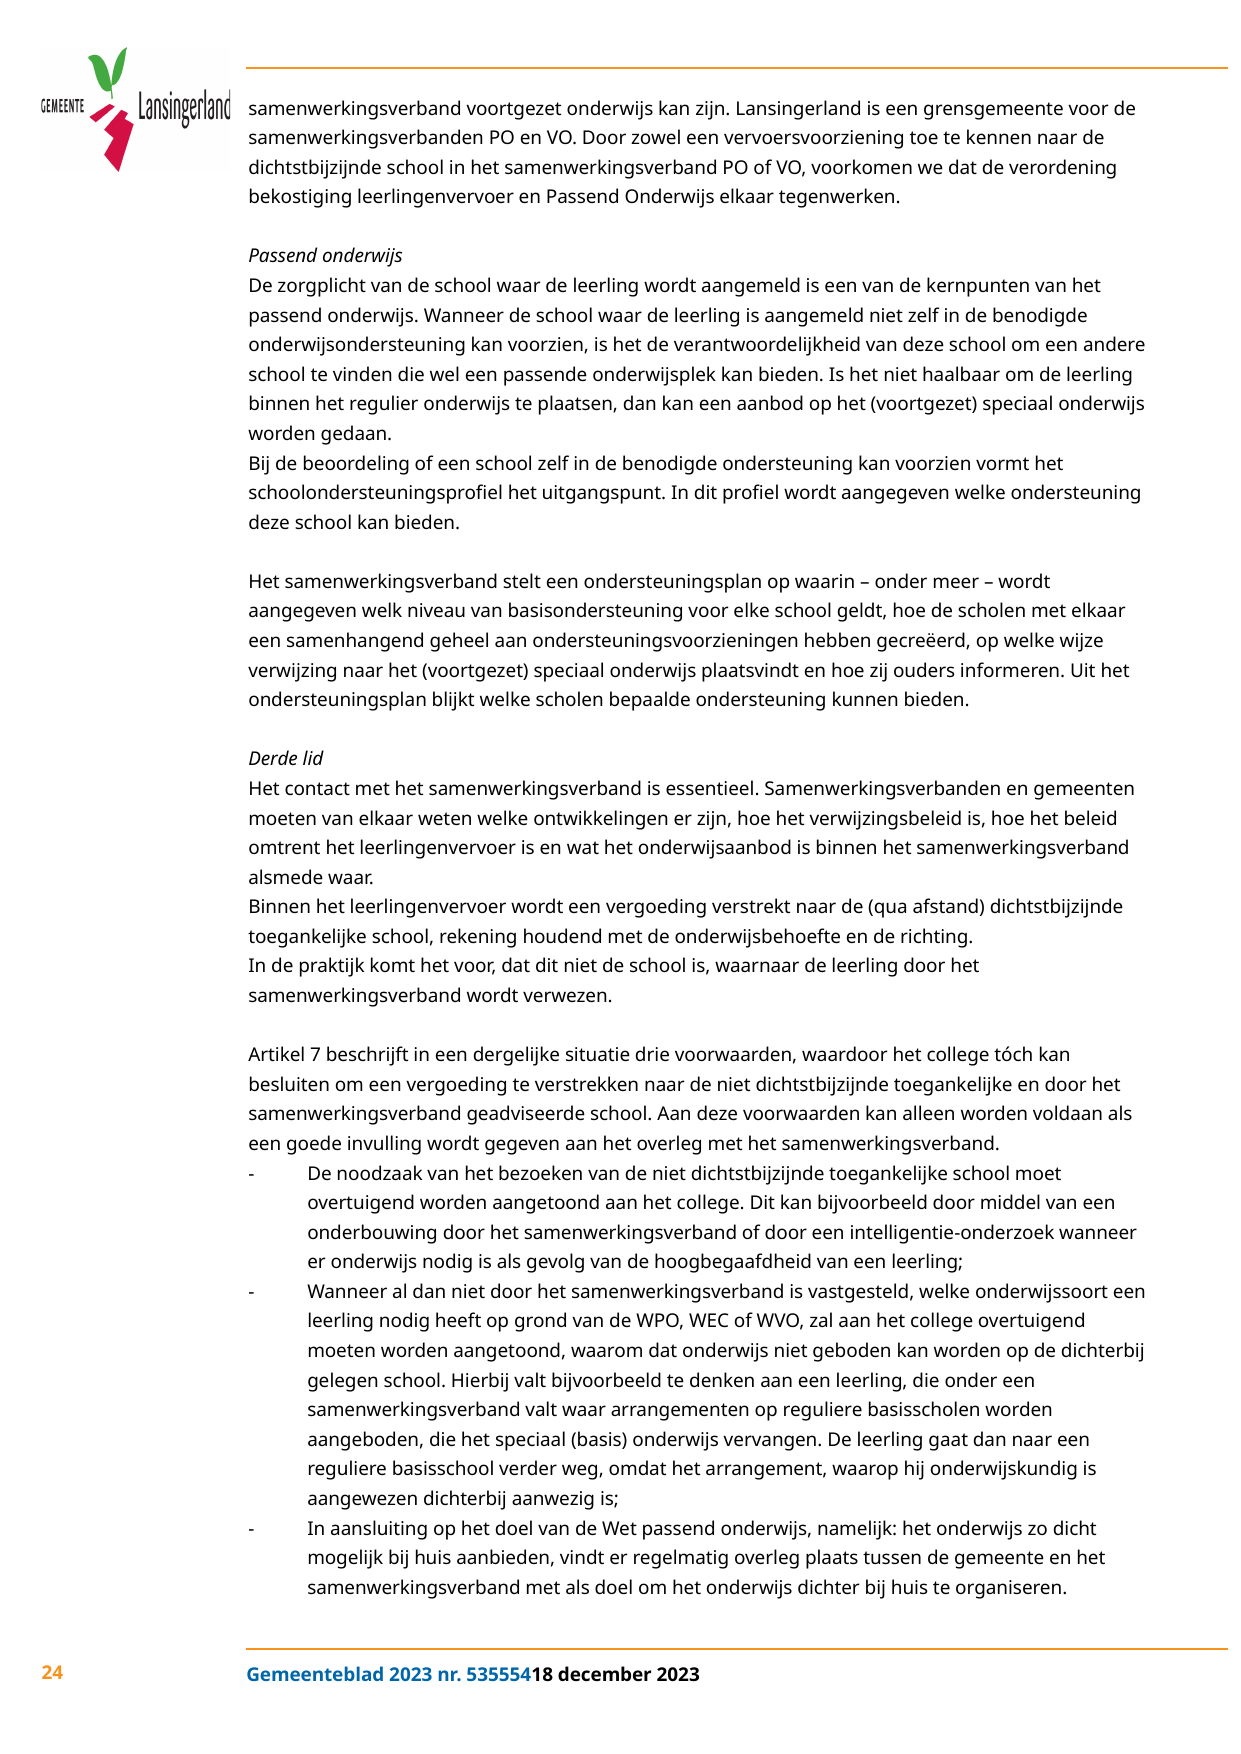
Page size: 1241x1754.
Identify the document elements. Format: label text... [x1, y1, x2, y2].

text Derde lid [248, 746, 1152, 771]
text Passend onderwijs [248, 243, 1152, 268]
list In aansluiting op het doel van de Wet passend onderwijs, namelijk: het onderwijs zo dicht mogelijk bij huis aanbieden, vindt er regelmatig overleg plaats tussen de gemeente en het samenwerkingsverband met als doel om het onderwijs dichter bij huis te organiseren. [248, 1515, 1152, 1600]
list Wanneer al dan niet door het samenwerkingsverband is vastgesteld, welke onderwijssoort een leerling nodig heeft op grond van de WPO, WEC of WVO, zal aan het college overtuigend moeten worden aangetoond, waarom dat onderwijs niet geboden kan worden op de dichterbij gelegen school. Hierbij valt bijvoorbeeld te denken aan een leerling, die onder een samenwerkingsverband valt waar arrangementen op reguliere basisscholen worden aangeboden, die het speciaal (basis) onderwijs vervangen. De leerling gaat dan naar een reguliere basisschool verder weg, omdat het arrangement, waarop hij onderwijskundig is aangewezen dichterbij aanwezig is; [248, 1278, 1152, 1511]
text Het contact met het samenwerkingsverband is essentieel. Samenwerkingsverbanden en gemeenten moeten van elkaar weten welke ontwikkelingen er zijn, hoe het verwijzingsbeleid is, hoe het beleid omtrent het leerlingenvervoer is en wat het onderwijsaanbod is binnen het samenwerkingsverband alsmede waar. [248, 775, 1152, 890]
list De noodzaak van het bezoeken van de niet dichtstbijzijnde toegankelijke school moet overtuigend worden aangetoond aan het college. Dit kan bijvoorbeeld door middel van een onderbouwing door het samenwerkingsverband of door een intelligentie-onderzoek wanneer er onderwijs nodig is als gevolg van de hoogbegaafdheid van een leerling; [248, 1160, 1152, 1274]
text Binnen het leerlingenvervoer wordt een vergoeding verstrekt naar de (qua afstand) dichtstbijzijnde toegankelijke school, rekening houdend met de onderwijsbehoefte en de richting. [248, 893, 1152, 949]
picture [41, 47, 231, 172]
text Bij de beoordeling of een school zelf in de benodigde ondersteuning kan voorzien vormt het schoolondersteuningsprofiel het uitgangspunt. In dit profiel wordt aangegeven welke ondersteuning deze school kan bieden. [248, 450, 1152, 535]
text samenwerkingsverband voortgezet onderwijs kan zijn. Lansingerland is een grensgemeente voor de samenwerkingsverbanden PO en VO. Door zowel een vervoersvoorziening toe te kennen naar de dichtstbijzijnde school in het samenwerkingsverband PO of VO, voorkomen we dat de verordening bekostiging leerlingenvervoer en Passend Onderwijs elkaar tegenwerken. [248, 95, 1152, 209]
text In de praktijk komt het voor, dat dit niet de school is, waarnaar de leerling door het samenwerkingsverband wordt verwezen. [248, 953, 1152, 1008]
text Het samenwerkingsverband stelt een ondersteuningsplan op waarin – onder meer – wordt aangegeven welk niveau van basisondersteuning voor elke school geldt, hoe de scholen met elkaar een samenhangend geheel aan ondersteuningsvoorzieningen hebben gecreëerd, op welke wijze verwijzing naar het (voortgezet) speciaal onderwijs plaatsvindt en hoe zij ouders informeren. Uit het ondersteuningsplan blijkt welke scholen bepaalde ondersteuning kunnen bieden. [248, 568, 1152, 712]
text Artikel 7 beschrijft in een dergelijke situatie drie voorwaarden, waardoor het college tóch kan besluiten om een vergoeding te verstrekken naar de niet dichtstbijzijnde toegankelijke en door het samenwerkingsverband geadviseerde school. Aan deze voorwaarden kan alleen worden voldaan als een goede invulling wordt gegeven aan het overleg met het samenwerkingsverband. [248, 1041, 1152, 1156]
text De zorgplicht van de school waar de leerling wordt aangemeld is een van de kernpunten van het passend onderwijs. Wanneer de school waar de leerling is aangemeld niet zelf in de benodigde onderwijsondersteuning kan voorzien, is het de verantwoordelijkheid van deze school om een andere school te vinden die wel een passende onderwijsplek kan bieden. Is het niet haalbaar om de leerling binnen het regulier onderwijs te plaatsen, dan kan een aanbod op het (voortgezet) speciaal onderwijs worden gedaan. [248, 272, 1152, 446]
